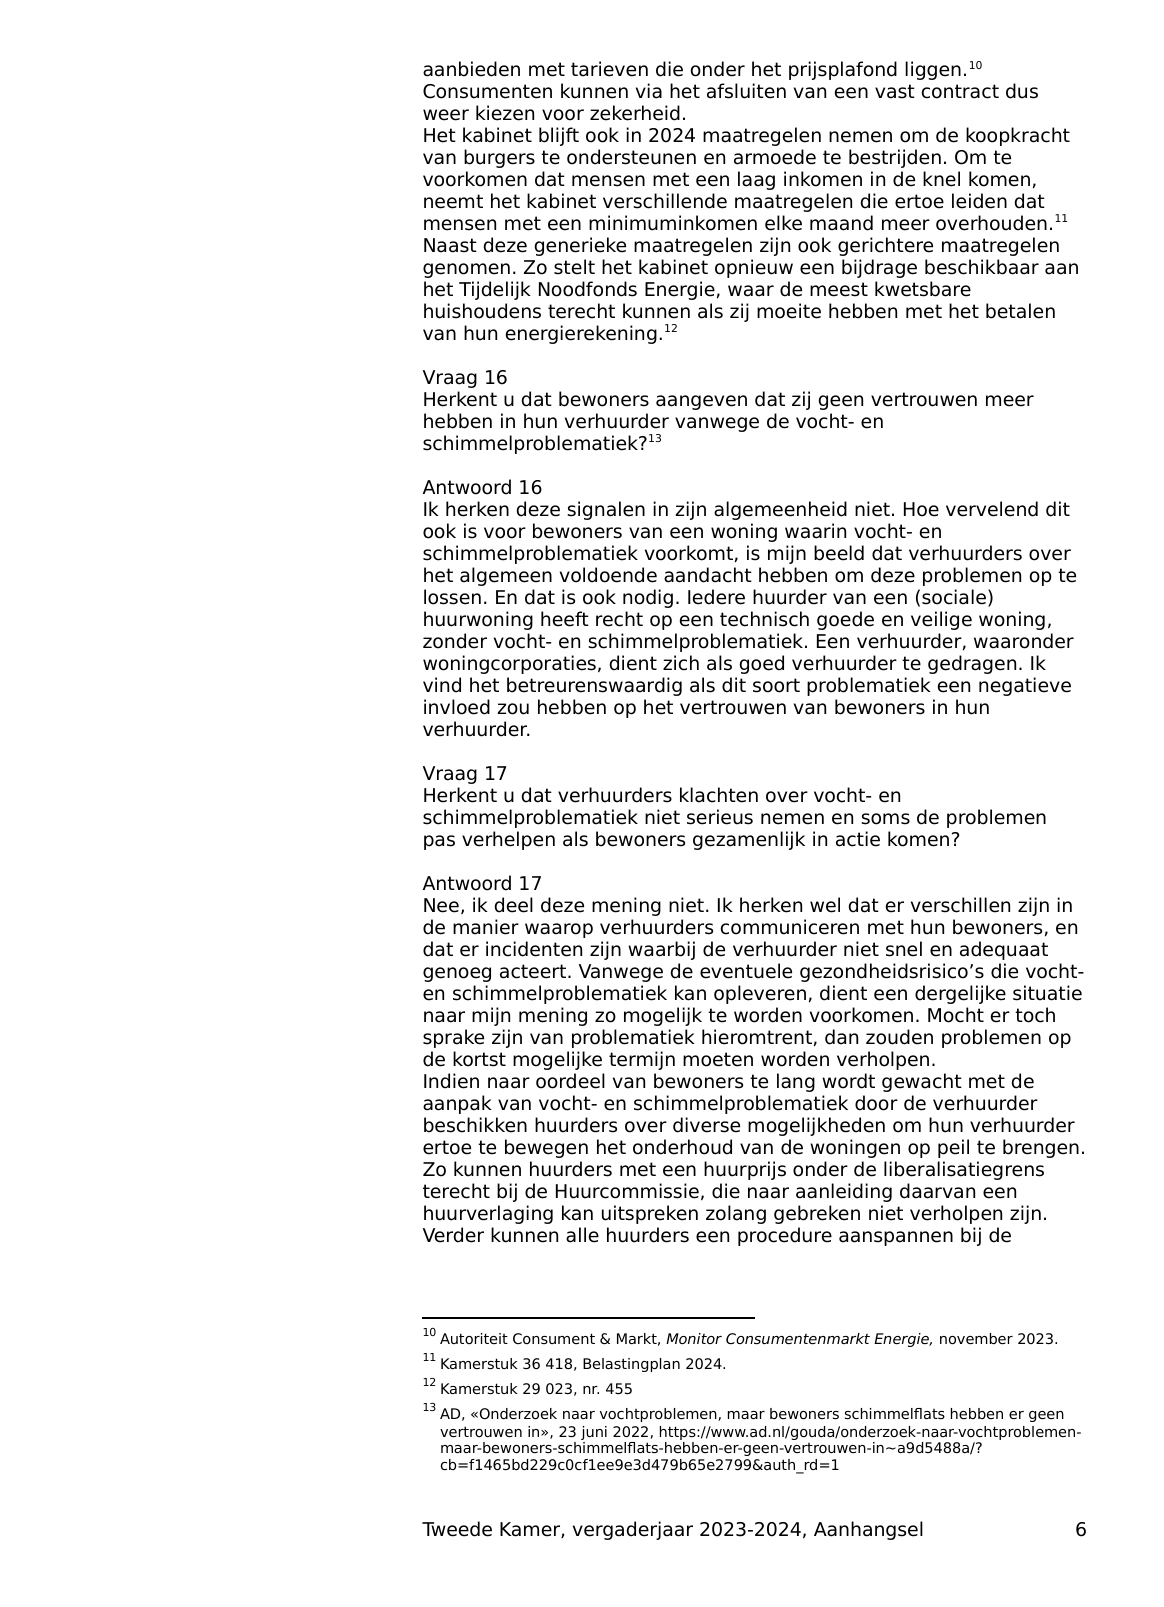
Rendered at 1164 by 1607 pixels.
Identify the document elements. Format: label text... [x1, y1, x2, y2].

text Kamerstuk 29 023, nr. 455 [422, 1377, 1087, 1399]
text aanbieden met tarieven die onder het prijsplafond liggen. Consumenten kunnen via het afsluiten van een vast contract dus weer kiezen voor zekerheid. [422, 59, 1087, 125]
text Ik herken deze signalen in zijn algemeenheid niet. Hoe vervelend dit ook is voor bewoners van een woning waarin vocht- en schimmelproblematiek voorkomt, is mijn beeld dat verhuurders over het algemeen voldoende aandacht hebben om deze problemen op te lossen. En dat is ook nodig. Iedere huurder van een (sociale) huurwoning heeft recht op een technisch goede en veilige woning, zonder vocht- en schimmelproblematiek. Een verhuurder, waaronder woningcorporaties, dient zich als goed verhuurder te gedragen. Ik vind het betreurenswaardig als dit soort problematiek een negatieve invloed zou hebben op het vertrouwen van bewoners in hun verhuurder. [422, 499, 1087, 741]
text Herkent u dat bewoners aangeven dat zij geen vertrouwen meer hebben in hun verhuurder vanwege de vocht- en schimmelproblematiek? [422, 389, 1087, 455]
text Nee, ik deel deze mening niet. Ik herken wel dat er verschillen zijn in de manier waarop verhuurders communiceren met hun bewoners, en dat er incidenten zijn waarbij de verhuurder niet snel en adequaat genoeg acteert. Vanwege de eventuele gezondheidsrisico’s die vocht- en schimmelproblematiek kan opleveren, dient een dergelijke situatie naar mijn mening zo mogelijk te worden voorkomen. Mocht er toch sprake zijn van problematiek hieromtrent, dan zouden problemen op de kortst mogelijke termijn moeten worden verholpen. [422, 895, 1087, 1071]
text Herkent u dat verhuurders klachten over vocht- en schimmelproblematiek niet serieus nemen en soms de problemen pas verhelpen als bewoners gezamenlijk in actie komen? [422, 785, 1087, 851]
text Vraag 16 [422, 367, 1087, 389]
text Kamerstuk 36 418, Belastingplan 2024. [422, 1352, 1087, 1374]
text Antwoord 17 [422, 873, 1087, 895]
text Autoriteit Consument & Markt, Monitor Consumentenmarkt Energie, november 2023. [422, 1327, 1087, 1349]
text AD, «Onderzoek naar vochtproblemen, maar bewoners schimmelflats hebben er geen vertrouwen in», 23 juni 2022, https://www.ad.nl/gouda/onderzoek-naar-vochtproblemen-maar-bewoners-schimmelflats-hebben-er-geen-vertrouwen-in~a9d5488a/?cb=f1465bd229c0cf1ee9e3d479b65e2799&auth_rd=1 [422, 1402, 1087, 1474]
text Vraag 17 [422, 763, 1087, 785]
text Het kabinet blijft ook in 2024 maatregelen nemen om de koopkracht van burgers te ondersteunen en armoede te bestrijden. Om te voorkomen dat mensen met een laag inkomen in de knel komen, neemt het kabinet verschillende maatregelen die ertoe leiden dat mensen met een minimuminkomen elke maand meer overhouden. Naast deze generieke maatregelen zijn ook gerichtere maatregelen genomen. Zo stelt het kabinet opnieuw een bijdrage beschikbaar aan het Tijdelijk Noodfonds Energie, waar de meest kwetsbare huishoudens terecht kunnen als zij moeite hebben met het betalen van hun energierekening. [422, 125, 1087, 345]
text Antwoord 16 [422, 477, 1087, 499]
text Indien naar oordeel van bewoners te lang wordt gewacht met de aanpak van vocht- en schimmelproblematiek door de verhuurder beschikken huurders over diverse mogelijkheden om hun verhuurder ertoe te bewegen het onderhoud van de woningen op peil te brengen. Zo kunnen huurders met een huurprijs onder de liberalisatiegrens terecht bij de Huurcommissie, die naar aanleiding daarvan een huurverlaging kan uitspreken zolang gebreken niet verholpen zijn. Verder kunnen alle huurders een procedure aanspannen bij de [422, 1071, 1087, 1247]
